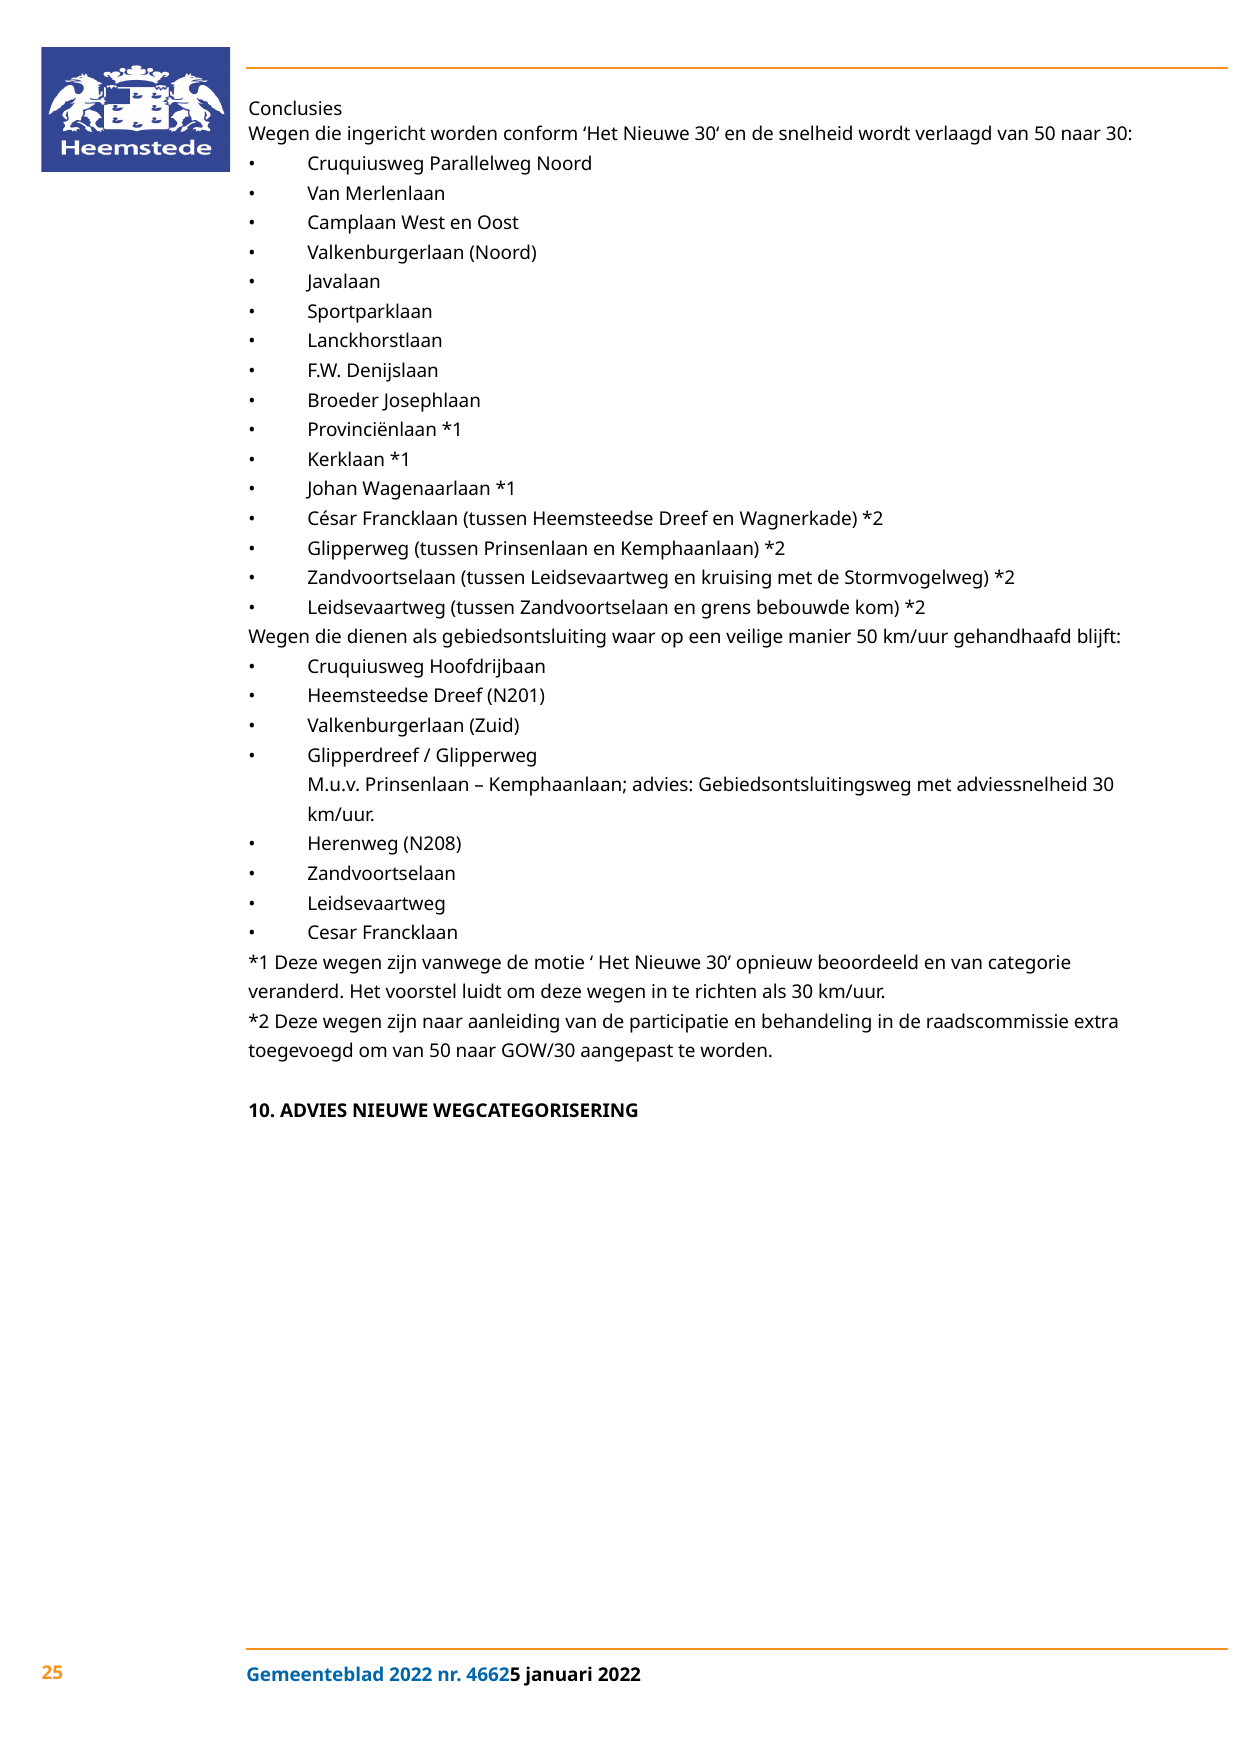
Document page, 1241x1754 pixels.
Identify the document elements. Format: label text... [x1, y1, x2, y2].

list Zandvoortselaan [248, 860, 1152, 886]
list Van Merlenlaan [248, 180, 1152, 205]
list Valkenburgerlaan (Zuid) [248, 712, 1152, 738]
list Cesar Francklaan [248, 919, 1152, 945]
list Cruquiusweg Parallelweg Noord [248, 150, 1152, 176]
list Leidsevaartweg [248, 890, 1152, 915]
list Heemsteedse Dreef (N201) [248, 683, 1152, 708]
text Wegen die dienen als gebiedsontsluiting waar op een veilige manier 50 km/uur gehandhaafd blijft: [248, 623, 1152, 649]
list Sportparklaan [248, 298, 1152, 324]
list M.u.v. Prinsenlaan – Kemphaanlaan; advies: Gebiedsontsluitingsweg met adviessnelheid 30 km/uur. [248, 771, 1152, 827]
list César Francklaan (tussen Heemsteedse Dreef en Wagnerkade) *2 [248, 505, 1152, 531]
list Herenweg (N208) [248, 831, 1152, 856]
list Broeder Josephlaan [248, 387, 1152, 412]
list Kerklaan *1 [248, 446, 1152, 472]
list Camplaan West en Oost [248, 209, 1152, 235]
text *2 Deze wegen zijn naar aanleiding van de participatie en behandeling in de raadscommissie extra toegevoegd om van 50 naar GOW/30 aangepast te worden. [248, 1008, 1152, 1063]
text *1 Deze wegen zijn vanwege de motie ‘ Het Nieuwe 30’ opnieuw beoordeeld en van categorie veranderd. Het voorstel luidt om deze wegen in te richten als 30 km/uur. [248, 949, 1152, 1004]
picture [41, 47, 231, 172]
list Valkenburgerlaan (Noord) [248, 239, 1152, 264]
list Lanckhorstlaan [248, 328, 1152, 353]
list Cruquiusweg Hoofdrijbaan [248, 653, 1152, 679]
text Wegen die ingericht worden conform ‘Het Nieuwe 30‘ en de snelheid wordt verlaagd van 50 naar 30: [248, 121, 1152, 146]
list Javalaan [248, 268, 1152, 294]
list Johan Wagenaarlaan *1 [248, 476, 1152, 501]
list Glipperdreef / Glipperweg [248, 742, 1152, 767]
list Provinciënlaan *1 [248, 416, 1152, 442]
text Conclusies [248, 95, 1152, 121]
list Zandvoortselaan (tussen Leidsevaartweg en kruising met de Stormvogelweg) *2 [248, 564, 1152, 590]
list F.W. Denijslaan [248, 357, 1152, 383]
text 10. ADVIES NIEUWE WEGCATEGORISERING [248, 1097, 1152, 1122]
list Leidsevaartweg (tussen Zandvoortselaan en grens bebouwde kom) *2 [248, 594, 1152, 619]
list Glipperweg (tussen Prinsenlaan en Kemphaanlaan) *2 [248, 535, 1152, 560]
